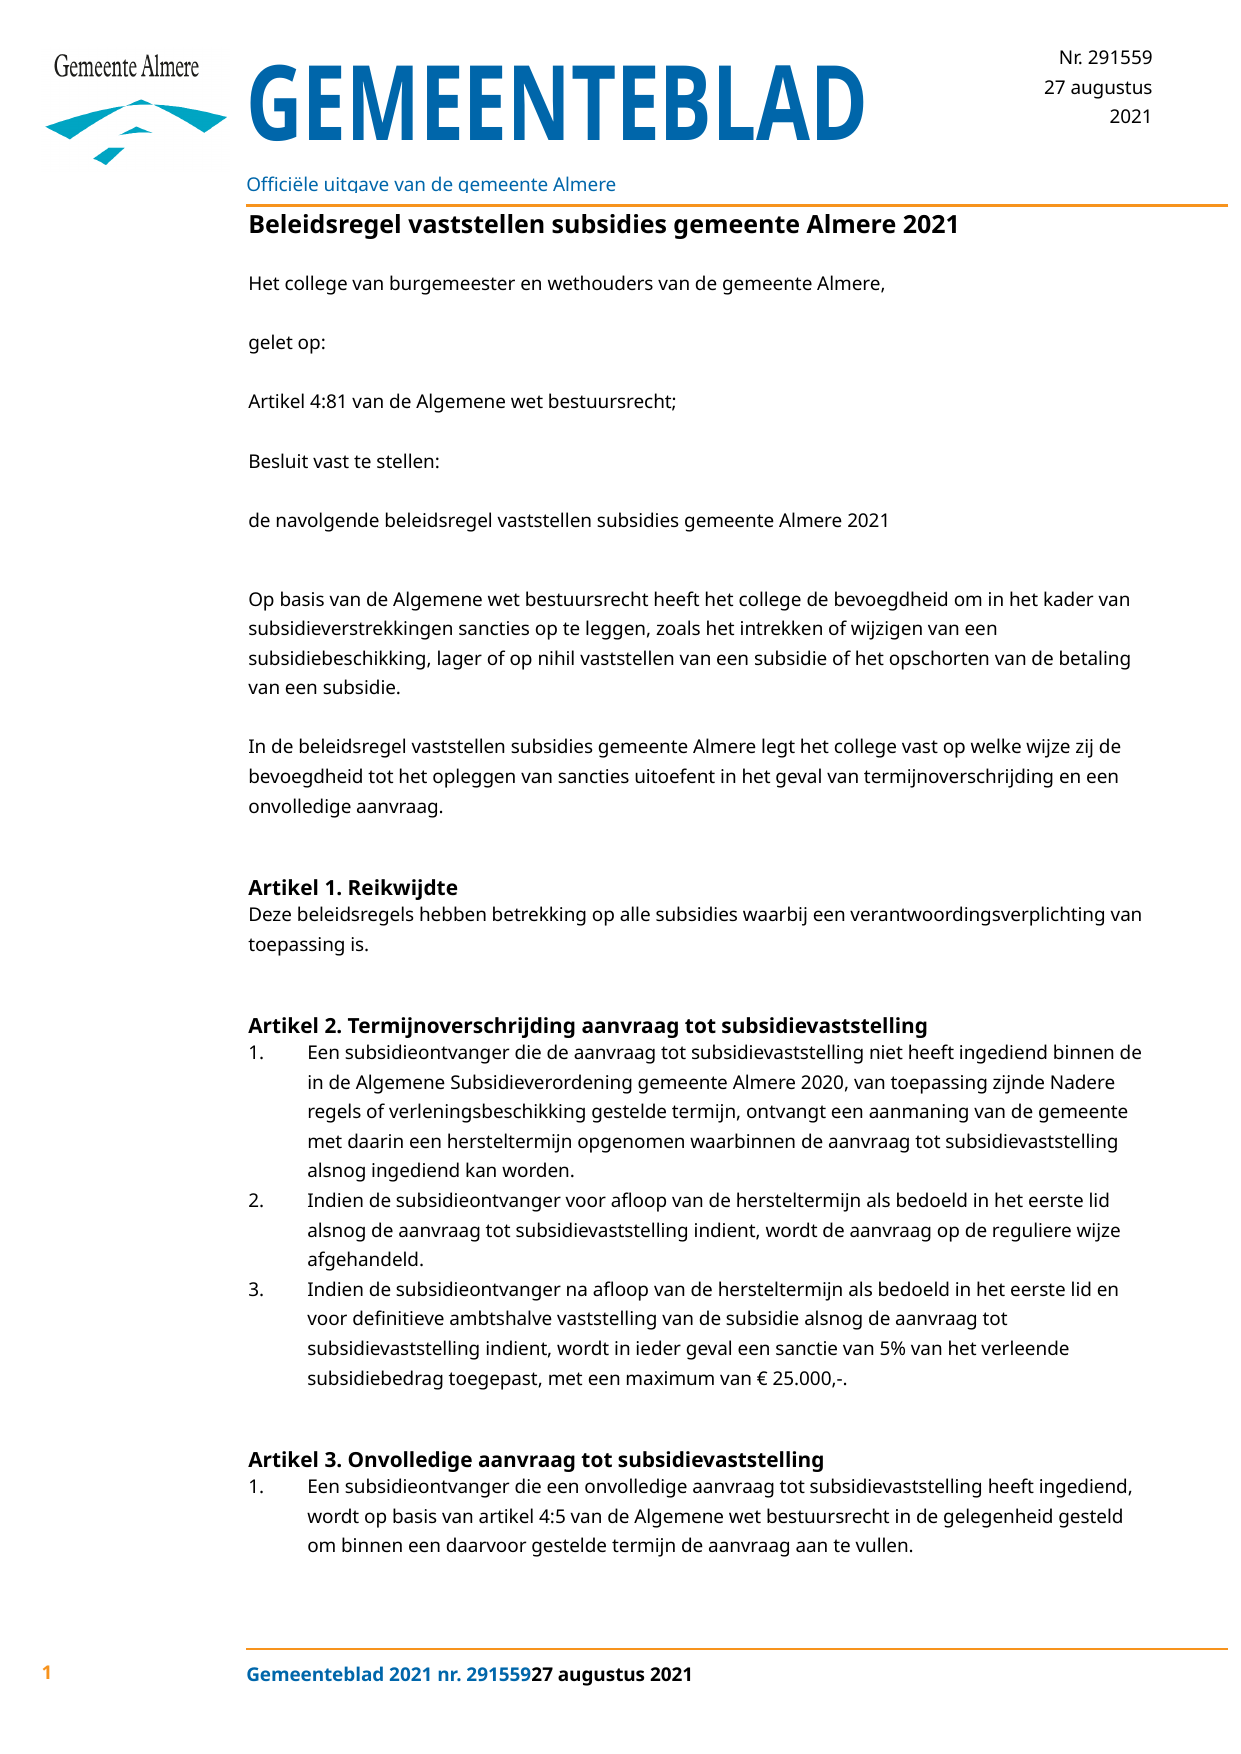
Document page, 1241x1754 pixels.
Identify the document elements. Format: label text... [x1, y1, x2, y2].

text de navolgende beleidsregel vaststellen subsidies gemeente Almere 2021 [248, 507, 1152, 533]
text Deze beleidsregels hebben betrekking op alle subsidies waarbij een verantwoordingsverplichting van toepassing is. [248, 901, 1152, 957]
text Het college van burgemeester en wethouders van de gemeente Almere, [248, 270, 1152, 296]
text Beleidsregel vaststellen subsidies gemeente Almere 2021 [248, 207, 1152, 241]
text Artikel 3. Onvolledige aanvraag tot subsidievaststelling [248, 1445, 1152, 1473]
list Indien de subsidieontvanger na afloop van de hersteltermijn als bedoeld in het eerste lid en voor definitieve ambtshalve vaststelling van de subsidie alsnog de aanvraag tot subsidievaststelling indient, wordt in ieder geval een sanctie van 5% van het verleende subsidiebedrag toegepast, met een maximum van € 25.000,-. [248, 1276, 1152, 1391]
text Besluit vast te stellen: [248, 448, 1152, 473]
text Op basis van de Algemene wet bestuursrecht heeft het college de bevoegdheid om in het kader van subsidieverstrekkingen sancties op te leggen, zoals het intrekken of wijzigen van een subsidiebeschikking, lager of op nihil vaststellen van een subsidie of het opschorten van de betaling van een subsidie. [248, 586, 1152, 700]
text In de beleidsregel vaststellen subsidies gemeente Almere legt het college vast op welke wijze zij de bevoegdheid tot het opleggen van sancties uitoefent in het geval van termijnoverschrijding en een onvolledige aanvraag. [248, 734, 1152, 819]
text Artikel 1. Reikwijdte [248, 873, 1152, 901]
text gelet op: [248, 329, 1152, 355]
text Artikel 2. Termijnoverschrijding aanvraag tot subsidievaststelling [248, 1011, 1152, 1039]
text Artikel 4:81 van de Algemene wet bestuursrecht; [248, 389, 1152, 414]
list Een subsidieontvanger die de aanvraag tot subsidievaststelling niet heeft ingediend binnen de in de Algemene Subsidieverordening gemeente Almere 2020, van toepassing zijnde Nadere regels of verleningsbeschikking gestelde termijn, ontvangt een aanmaning van de gemeente met daarin een hersteltermijn opgenomen waarbinnen de aanvraag tot subsidievaststelling alsnog ingediend kan worden. [248, 1039, 1152, 1183]
picture [41, 47, 231, 172]
list Een subsidieontvanger die een onvolledige aanvraag tot subsidievaststelling heeft ingediend, wordt op basis van artikel 4:5 van de Algemene wet bestuursrecht in de gelegenheid gesteld om binnen een daarvoor gestelde termijn de aanvraag aan te vullen. [248, 1473, 1152, 1558]
list Indien de subsidieontvanger voor afloop van de hersteltermijn als bedoeld in het eerste lid alsnog de aanvraag tot subsidievaststelling indient, wordt de aanvraag op de reguliere wijze afgehandeld. [248, 1187, 1152, 1272]
